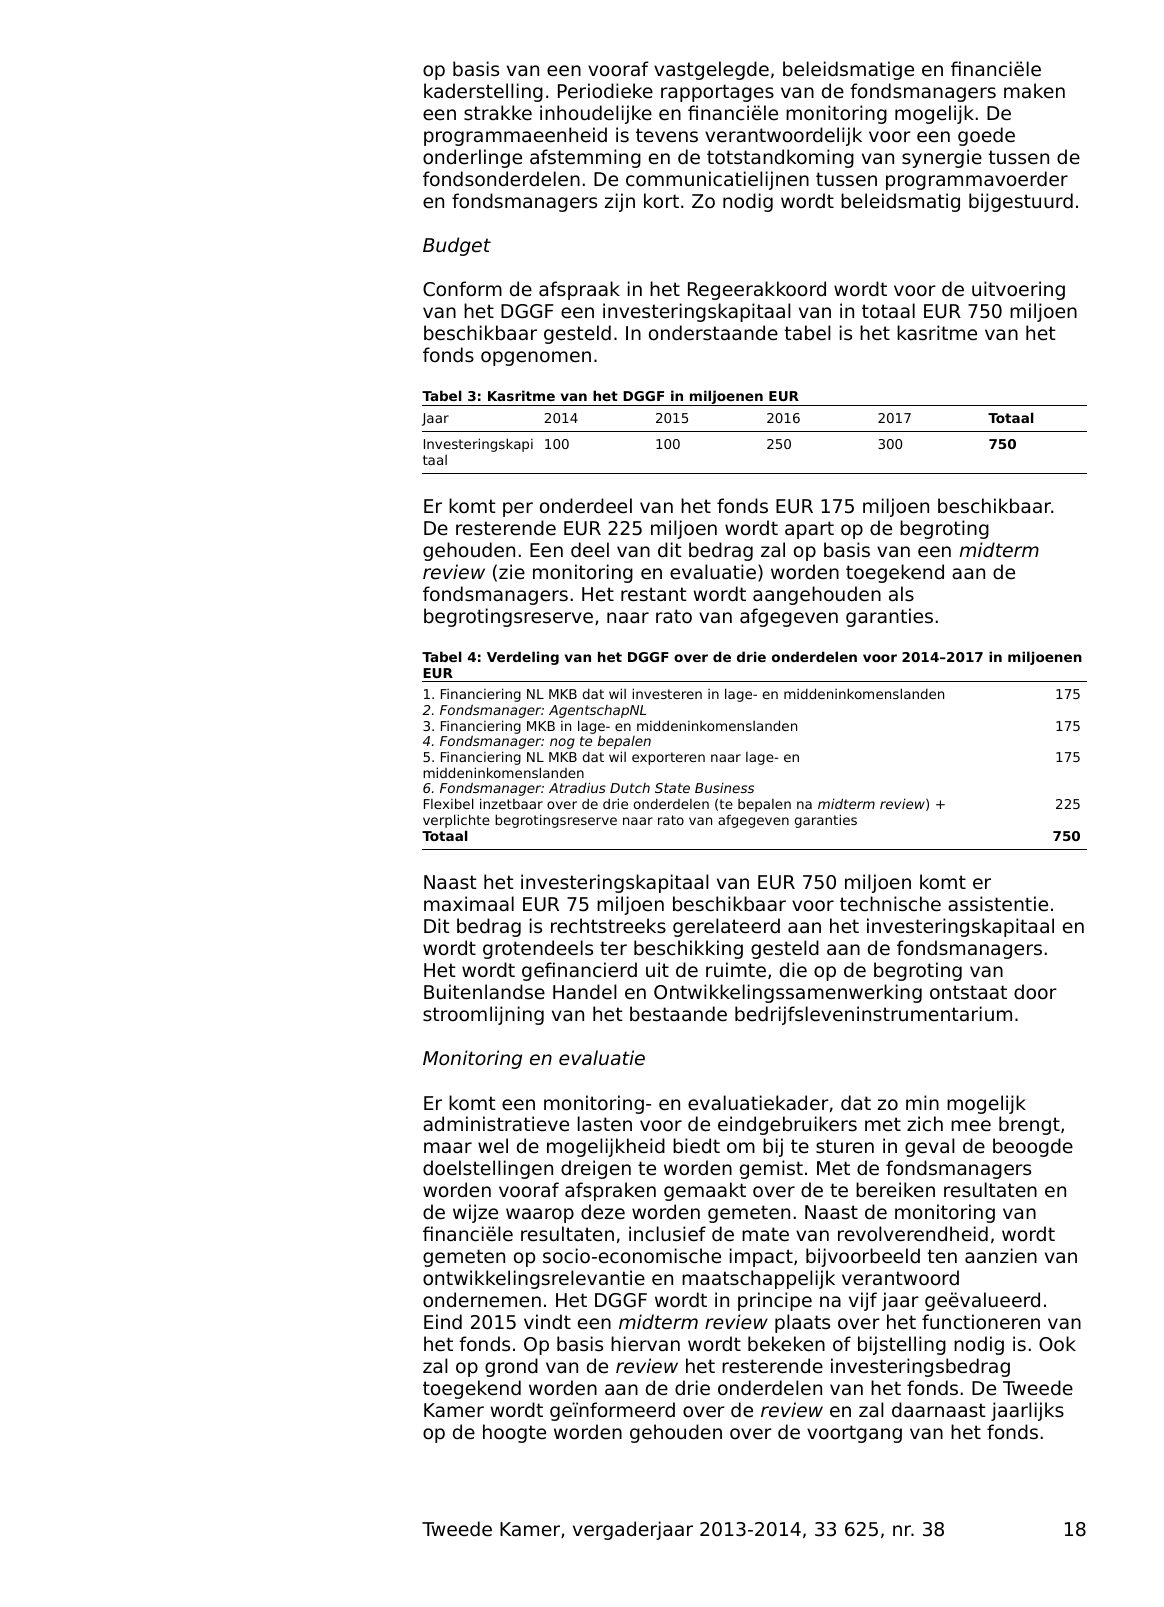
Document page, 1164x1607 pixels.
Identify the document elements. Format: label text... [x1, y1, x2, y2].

table_cell 2014 [538, 406, 649, 431]
table_cell 1. Financiering NL MKB dat wil investeren in lage- en middeninkomenslanden 2. Fondsmanager: AgentschapNL [422, 682, 954, 718]
subtitle Monitoring en evaluatie [422, 1048, 1087, 1070]
subtitle Budget [422, 235, 1087, 257]
table_cell Investeringskapitaal [422, 432, 538, 473]
table_cell Totaal [983, 406, 1087, 431]
table_header Tabel 4: Verdeling van het DGGF over de drie onderdelen voor 2014–2017 in miljoenen EUR [422, 650, 1087, 681]
table_cell 750 [954, 829, 1087, 849]
table_cell Jaar [422, 406, 538, 431]
table_cell 250 [760, 432, 871, 473]
text Er komt een monitoring- en evaluatiekader, dat zo min mogelijk administratieve lasten voor de eindgebruikers met zich mee brengt, maar wel de mogelijkheid biedt om bij te sturen in geval de beoogde doelstellingen dreigen te worden gemist. Met de fondsmanagers worden vooraf afspraken gemaakt over de te bereiken resultaten en de wijze waarop deze worden gemeten. Naast de monitoring van financiële resultaten, inclusief de mate van revolverendheid, wordt gemeten op socio-economische impact, bijvoorbeeld ten aanzien van ontwikkelingsrelevantie en maatschappelijk verantwoord ondernemen. Het DGGF wordt in principe na vijf jaar geëvalueerd. Eind 2015 vindt een midterm review plaats over het functioneren van het fonds. Op basis hiervan wordt bekeken of bijstelling nodig is. Ook zal op grond van de review het resterende investeringsbedrag toegekend worden aan de drie onderdelen van het fonds. De Tweede Kamer wordt geïnformeerd over de review en zal daarnaast jaarlijks op de hoogte worden gehouden over de voortgang van het fonds. [422, 1092, 1087, 1444]
table_cell 750 [983, 432, 1087, 473]
table_cell 100 [649, 432, 760, 473]
table_cell 3. Financiering MKB in lage- en middeninkomenslanden 4. Fondsmanager: nog te bepalen [422, 719, 954, 750]
text op basis van een vooraf vastgelegde, beleidsmatige en financiële kaderstelling. Periodieke rapportages van de fondsmanagers maken een strakke inhoudelijke en financiële monitoring mogelijk. De programmaeenheid is tevens verantwoordelijk voor een goede onderlinge afstemming en de totstandkoming van synergie tussen de fondsonderdelen. De communicatielijnen tussen programmavoerder en fondsmanagers zijn kort. Zo nodig wordt beleidsmatig bijgestuurd. [422, 59, 1087, 213]
text Naast het investeringskapitaal van EUR 750 miljoen komt er maximaal EUR 75 miljoen beschikbaar voor technische assistentie. Dit bedrag is rechtstreeks gerelateerd aan het investeringskapitaal en wordt grotendeels ter beschikking gesteld aan de fondsmanagers. Het wordt gefinancierd uit de ruimte, die op de begroting van Buitenlandse Handel en Ontwikkelingssamenwerking ontstaat door stroomlijning van het bestaande bedrijfsleveninstrumentarium. [422, 872, 1087, 1026]
table_cell 100 [538, 432, 649, 473]
table_cell 175 [954, 719, 1087, 750]
table_cell 2016 [760, 406, 871, 431]
text Er komt per onderdeel van het fonds EUR 175 miljoen beschikbaar. De resterende EUR 225 miljoen wordt apart op de begroting gehouden. Een deel van dit bedrag zal op basis van een midterm review (zie monitoring en evaluatie) worden toegekend aan de fondsmanagers. Het restant wordt aangehouden als begrotingsreserve, naar rato van afgegeven garanties. [422, 496, 1087, 628]
table_cell 300 [871, 432, 982, 473]
table_cell 2017 [871, 406, 982, 431]
table_cell 225 [954, 797, 1087, 828]
table_cell Flexibel inzetbaar over de drie onderdelen (te bepalen na midterm review) + verplichte begrotingsreserve naar rato van afgegeven garanties [422, 797, 954, 828]
table_cell Totaal [422, 829, 954, 849]
table_cell 175 [954, 682, 1087, 718]
table_cell 5. Financiering NL MKB dat wil exporteren naar lage- en middeninkomenslanden 6. Fondsmanager: Atradius Dutch State Business [422, 750, 954, 797]
table_header Tabel 3: Kasritme van het DGGF in miljoenen EUR [422, 389, 1087, 405]
table_cell 2015 [649, 406, 760, 431]
table_cell 175 [954, 750, 1087, 797]
text Conform de afspraak in het Regeerakkoord wordt voor de uitvoering van het DGGF een investeringskapitaal van in totaal EUR 750 miljoen beschikbaar gesteld. In onderstaande tabel is het kasritme van het fonds opgenomen. [422, 279, 1087, 367]
